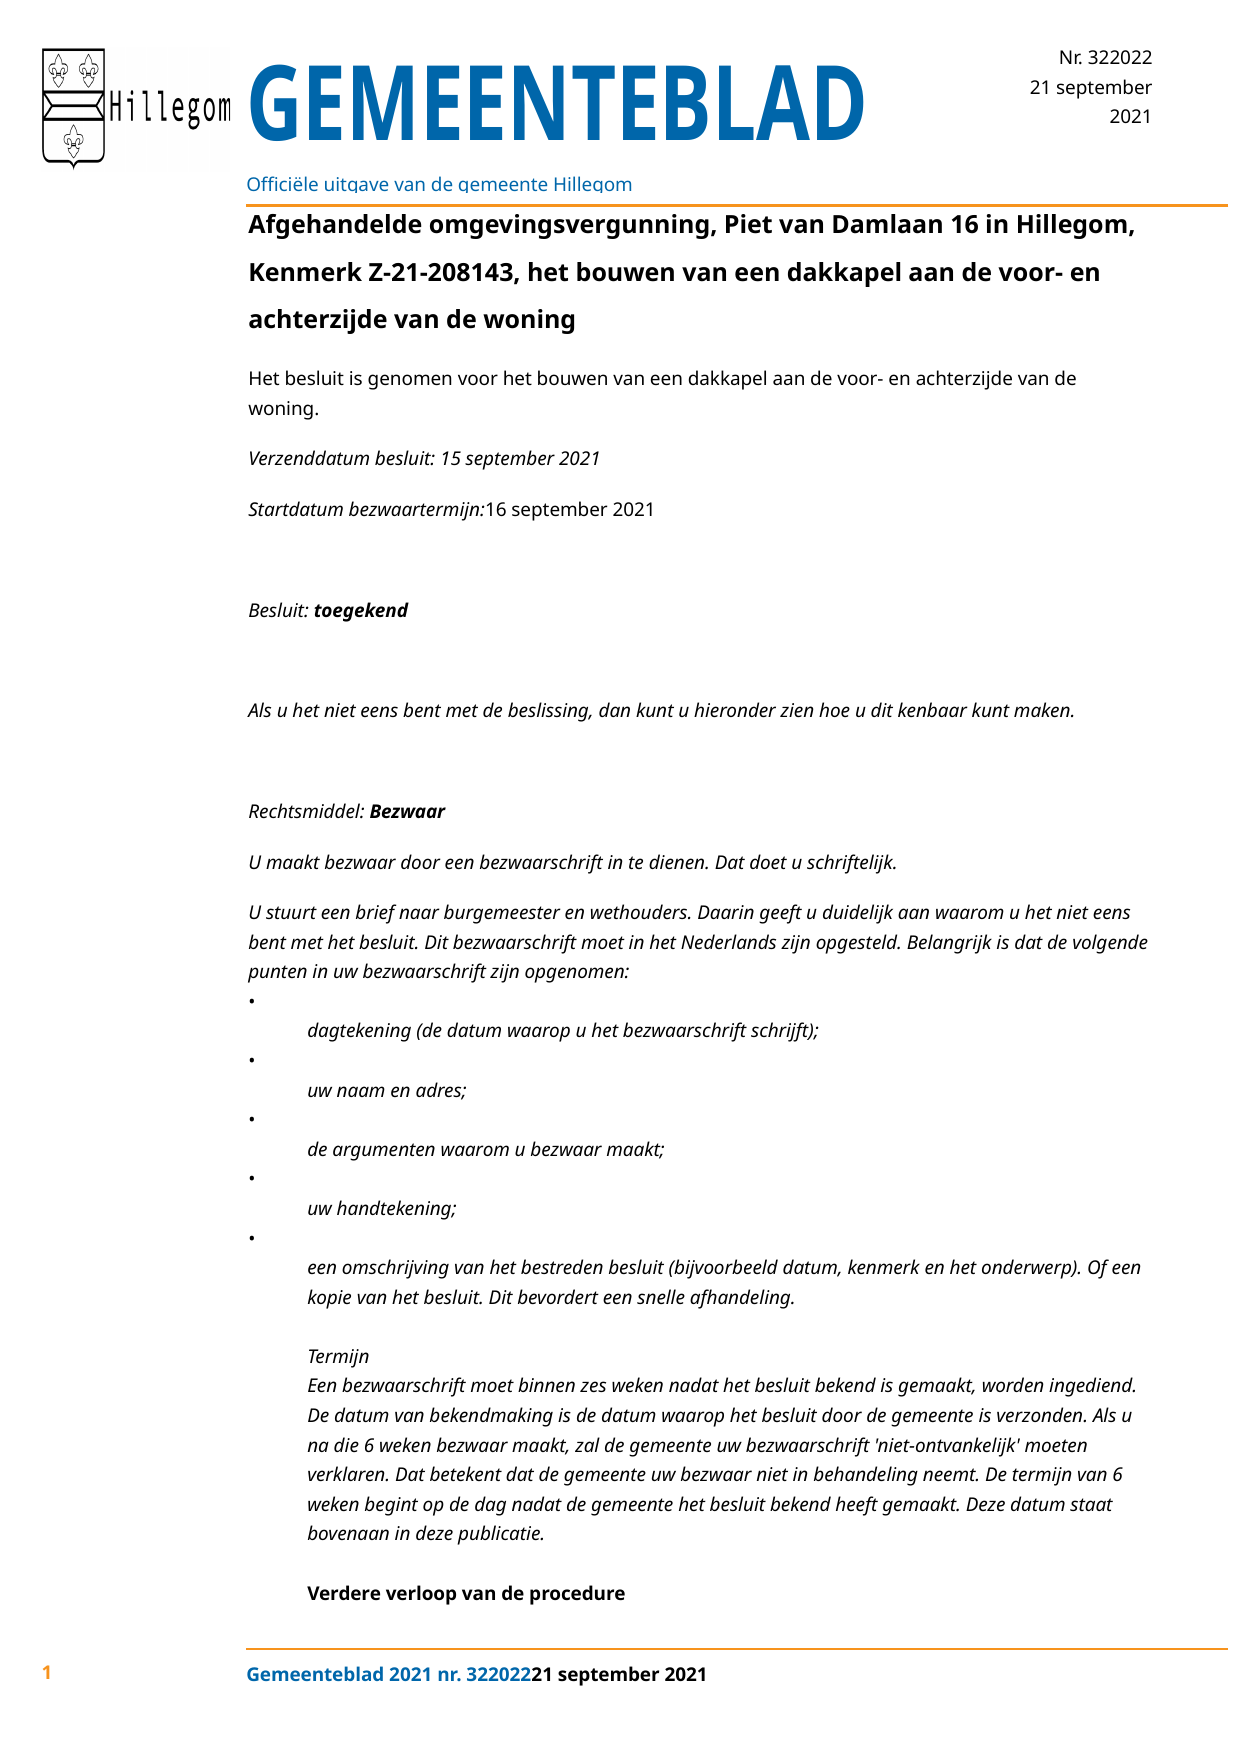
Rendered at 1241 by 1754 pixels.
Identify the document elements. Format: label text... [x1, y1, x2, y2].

list Verdere verloop van de procedure [248, 1580, 1152, 1605]
list Termijn [248, 1343, 1152, 1369]
text U stuurt een brief naar burgemeester en wethouders. Daarin geeft u duidelijk aan waarom u het niet eens bent met het besluit. Dit bezwaarschrift moet in het Nederlands zijn opgesteld. Belangrijk is dat de volgende punten in uw bezwaarschrift zijn opgenomen: [248, 899, 1152, 984]
picture [41, 47, 231, 172]
text Verzenddatum besluit: 15 september 2021 [248, 446, 1152, 471]
text Startdatum bezwaartermijn:16 september 2021 [248, 496, 1152, 522]
list dagtekening (de datum waarop u het bezwaarschrift schrijft); [248, 1018, 1152, 1043]
text Besluit: toegekend [248, 597, 1152, 622]
list een omschrijving van het bestreden besluit (bijvoorbeeld datum, kenmerk en het onderwerp). Of een kopie van het besluit. Dit bevordert een snelle afhandeling. [248, 1254, 1152, 1309]
text Rechtsmiddel: Bezwaar [248, 798, 1152, 824]
text Als u het niet eens bent met de beslissing, dan kunt u hieronder zien hoe u dit kenbaar kunt maken. [248, 698, 1152, 723]
list Een bezwaarschrift moet binnen zes weken nadat het besluit bekend is gemaakt, worden ingediend. De datum van bekendmaking is de datum waarop het besluit door de gemeente is verzonden. Als u na die 6 weken bezwaar maakt, zal de gemeente uw bezwaarschrift 'niet-ontvankelijk' moeten verklaren. Dat betekent dat de gemeente uw bezwaar niet in behandeling neemt. De termijn van 6 weken begint op de dag nadat de gemeente het besluit bekend heeft gemaakt. Deze datum staat bovenaan in deze publicatie. [248, 1373, 1152, 1546]
text Het besluit is genomen voor het bouwen van een dakkapel aan de voor- en achterzijde van de woning. [248, 366, 1152, 421]
list uw handtekening; [248, 1195, 1152, 1221]
list uw naam en adres; [248, 1077, 1152, 1102]
text Afgehandelde omgevingsvergunning, Piet van Damlaan 16 in Hillegom, Kenmerk Z-21-208143, het bouwen van een dakkapel aan de voor- en achterzijde van de woning [248, 207, 1152, 336]
text U maakt bezwaar door een bezwaarschrift in te dienen. Dat doet u schriftelijk. [248, 849, 1152, 874]
list de argumenten waarom u bezwaar maakt; [248, 1136, 1152, 1162]
